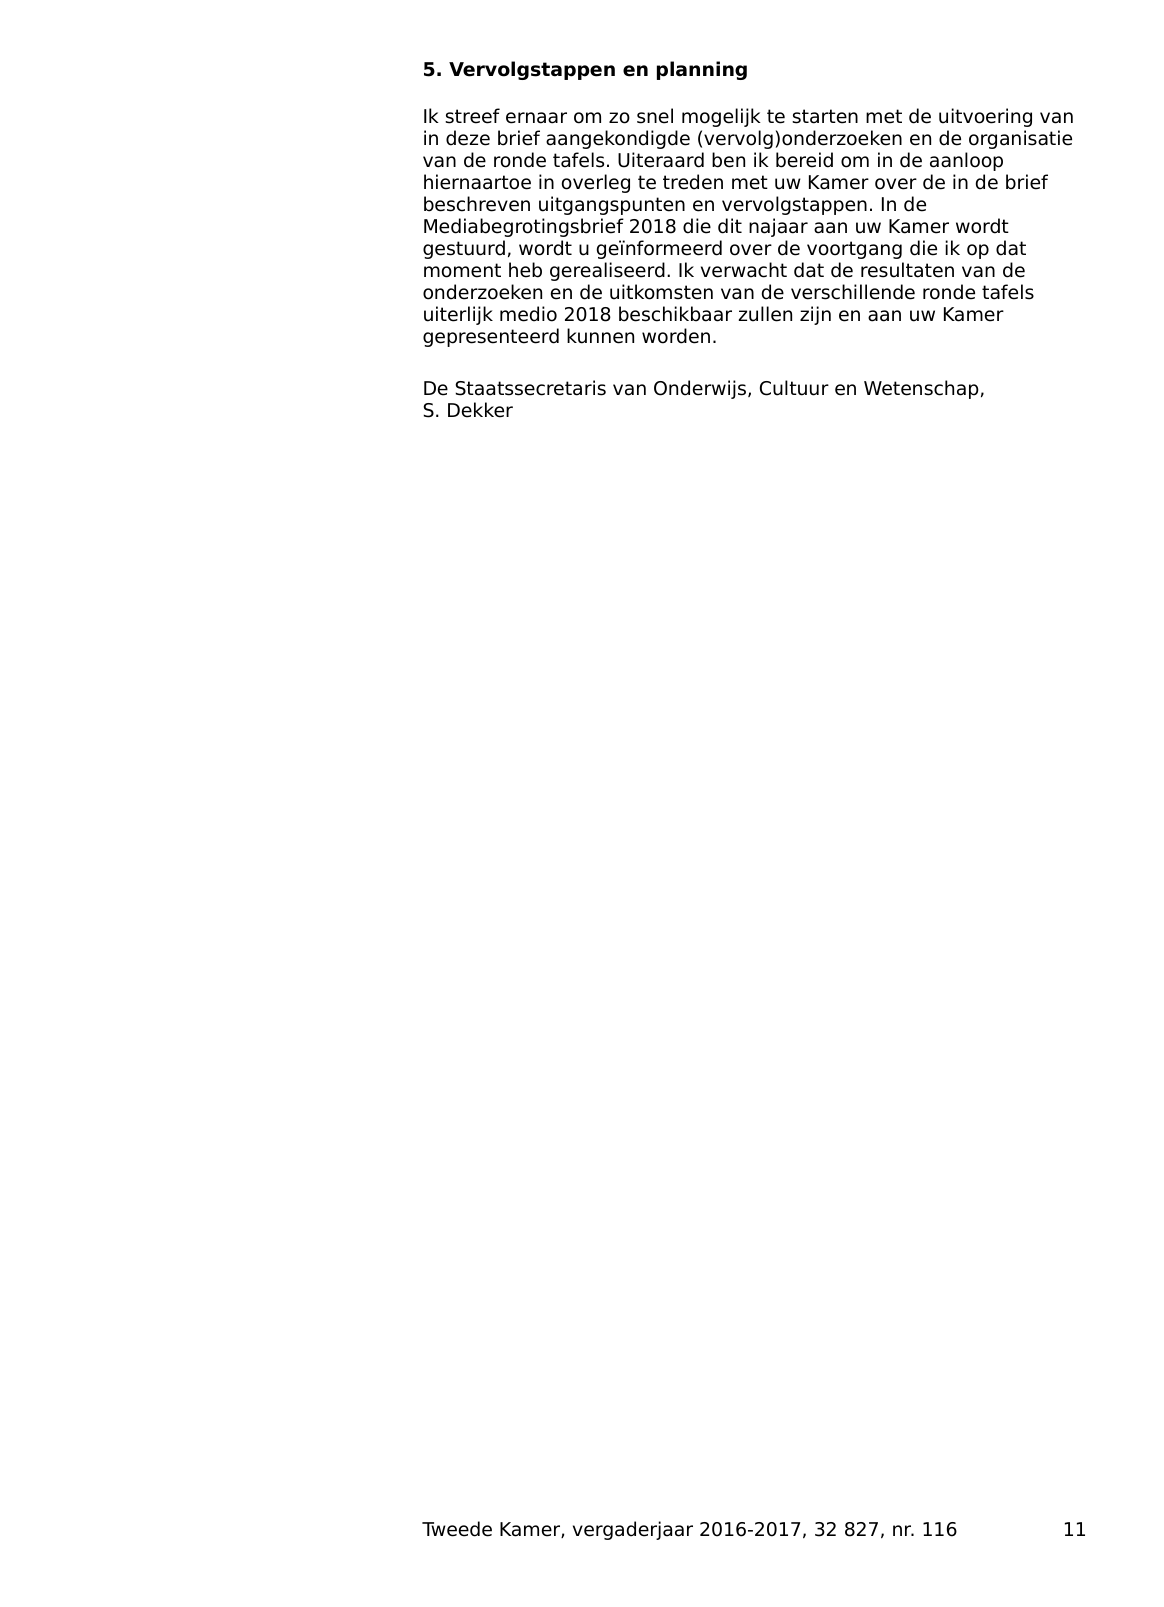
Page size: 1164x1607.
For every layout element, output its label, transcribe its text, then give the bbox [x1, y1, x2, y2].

text De Staatssecretaris van Onderwijs, Cultuur en Wetenschap, S. Dekker [422, 378, 1087, 422]
subtitle 5. Vervolgstappen en planning [422, 59, 1087, 81]
text Ik streef ernaar om zo snel mogelijk te starten met de uitvoering van in deze brief aangekondigde (vervolg)onderzoeken en de organisatie van de ronde tafels. Uiteraard ben ik bereid om in de aanloop hiernaartoe in overleg te treden met uw Kamer over de in de brief beschreven uitgangspunten en vervolgstappen. In de Mediabegrotingsbrief 2018 die dit najaar aan uw Kamer wordt gestuurd, wordt u geïnformeerd over de voortgang die ik op dat moment heb gerealiseerd. Ik verwacht dat de resultaten van de onderzoeken en de uitkomsten van de verschillende ronde tafels uiterlijk medio 2018 beschikbaar zullen zijn en aan uw Kamer gepresenteerd kunnen worden. [422, 106, 1087, 348]
